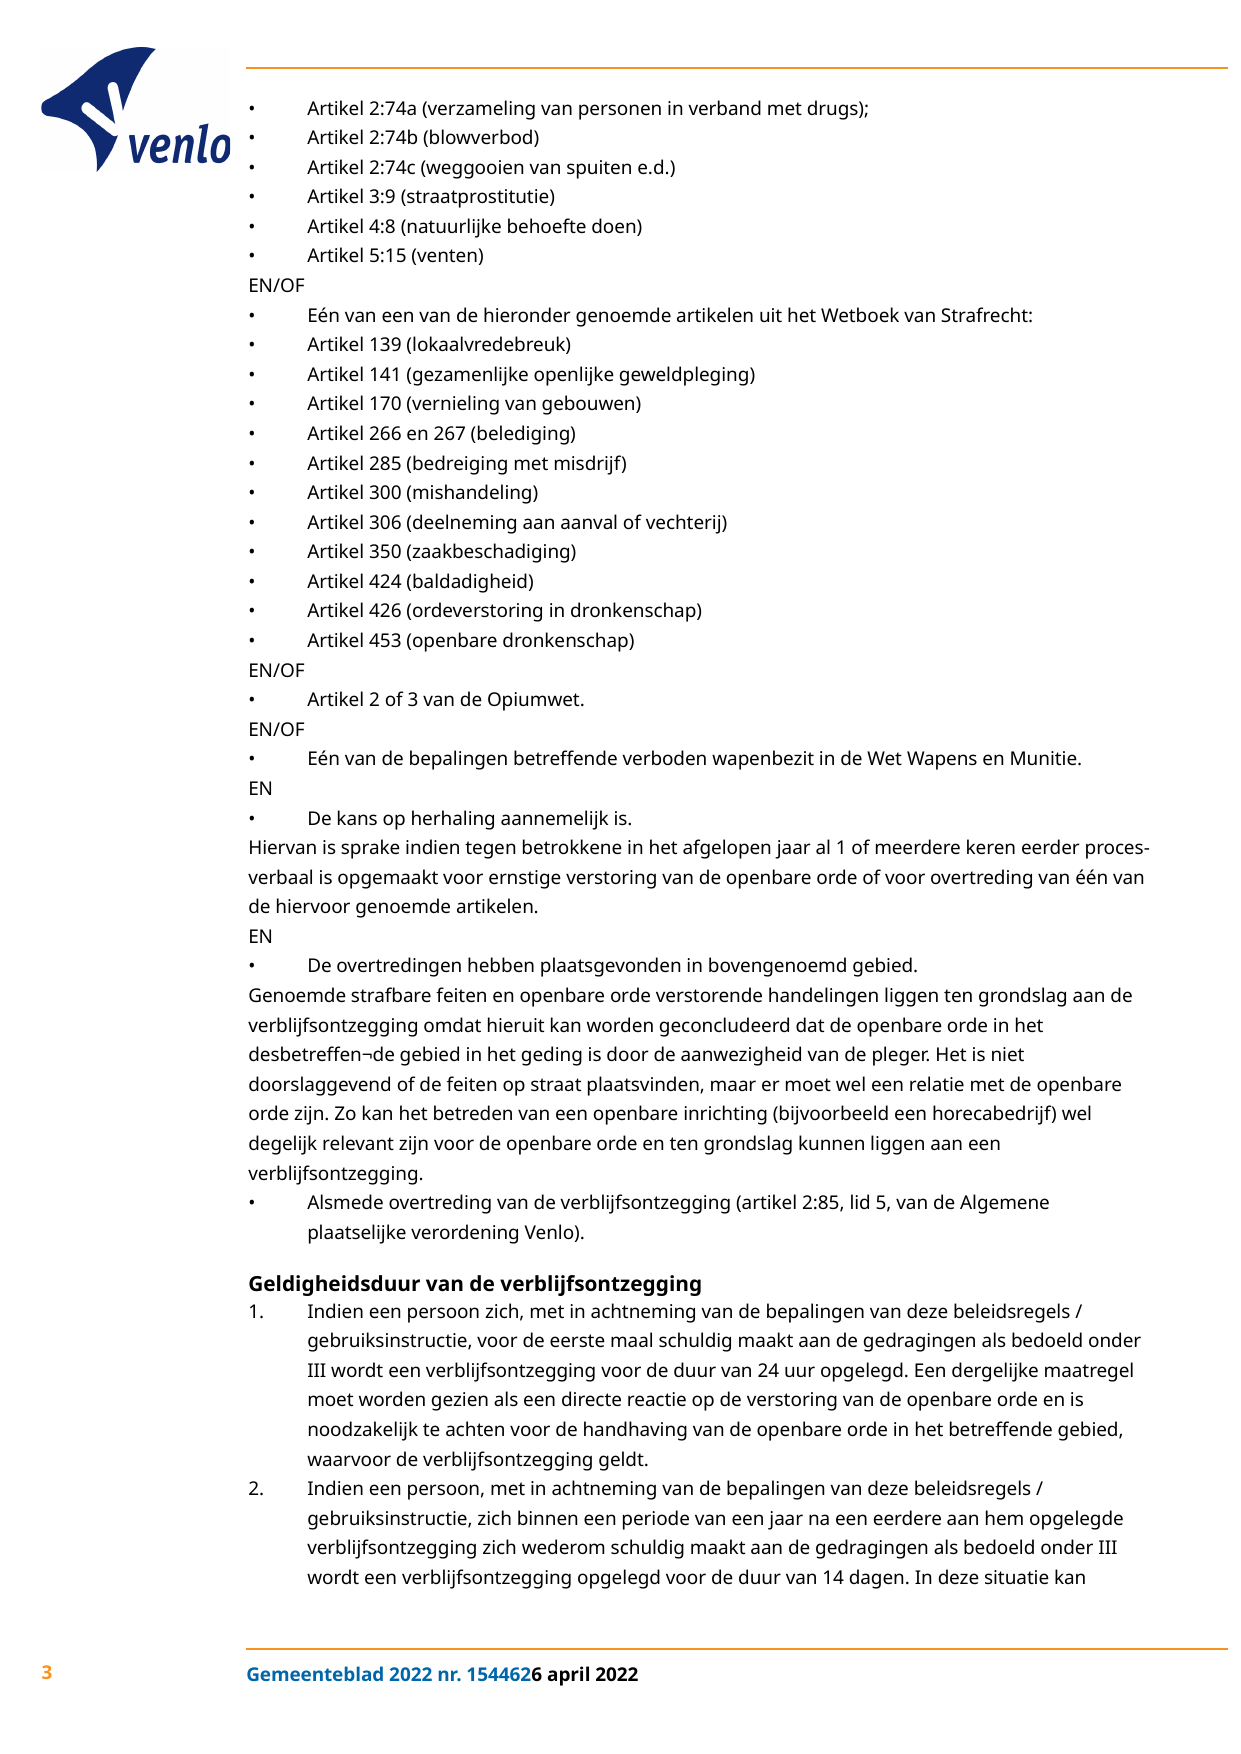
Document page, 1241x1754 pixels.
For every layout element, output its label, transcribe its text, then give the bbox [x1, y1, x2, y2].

list Indien een persoon, met in achtneming van de bepalingen van deze beleidsregels / gebruiksinstructie, zich binnen een periode van een jaar na een eerdere aan hem opgelegde verblijfsontzegging zich wederom schuldig maakt aan de gedragingen als bedoeld onder III wordt een verblijfsontzegging opgelegd voor de duur van 14 dagen. In deze situatie kan [248, 1475, 1152, 1590]
list Artikel 426 (ordeverstoring in dronkenschap) [248, 598, 1152, 623]
text EN [248, 923, 1152, 949]
list Artikel 285 (bedreiging met misdrijf) [248, 450, 1152, 476]
list Artikel 141 (gezamenlijke openlijke geweldpleging) [248, 361, 1152, 387]
text EN/OF [248, 657, 1152, 683]
list Artikel 4:8 (natuurlijke behoefte doen) [248, 213, 1152, 239]
list Artikel 5:15 (venten) [248, 243, 1152, 268]
list Artikel 266 en 267 (belediging) [248, 420, 1152, 446]
list Artikel 2:74b (blowverbod) [248, 124, 1152, 150]
text EN [248, 775, 1152, 801]
list Artikel 2:74a (verzameling van personen in verband met drugs); [248, 95, 1152, 121]
list De kans op herhaling aannemelijk is. [248, 805, 1152, 831]
list Artikel 424 (baldadigheid) [248, 568, 1152, 594]
list Artikel 3:9 (straatprostitutie) [248, 183, 1152, 209]
list Eén van de bepalingen betreffende verboden wapenbezit in de Wet Wapens en Munitie. [248, 746, 1152, 771]
picture [41, 47, 231, 172]
list Artikel 453 (openbare dronkenschap) [248, 627, 1152, 653]
list Artikel 306 (deelneming aan aanval of vechterij) [248, 509, 1152, 535]
list Artikel 2:74c (weggooien van spuiten e.d.) [248, 154, 1152, 180]
text EN/OF [248, 716, 1152, 742]
list Indien een persoon zich, met in achtneming van de bepalingen van deze beleidsregels / gebruiksinstructie, voor de eerste maal schuldig maakt aan de gedragingen als bedoeld onder III wordt een verblijfsontzegging voor de duur van 24 uur opgelegd. Een dergelijke maatregel moet worden gezien als een directe reactie op de verstoring van de openbare orde en is noodzakelijk te achten voor de handhaving van de openbare orde in het betreffende gebied, waarvoor de verblijfsontzegging geldt. [248, 1298, 1152, 1471]
list Artikel 350 (zaakbeschadiging) [248, 538, 1152, 564]
list Artikel 300 (mishandeling) [248, 479, 1152, 505]
list Artikel 139 (lokaalvredebreuk) [248, 331, 1152, 357]
text Genoemde strafbare feiten en openbare orde verstorende handelingen liggen ten grondslag aan de verblijfsontzegging omdat hieruit kan worden geconcludeerd dat de openbare orde in het desbetreffen¬de gebied in het geding is door de aanwezigheid van de pleger. Het is niet doorslaggevend of de feiten op straat plaatsvinden, maar er moet wel een relatie met de openbare orde zijn. Zo kan het betreden van een openbare inrichting (bijvoorbeeld een horecabedrijf) wel degelijk relevant zijn voor de openbare orde en ten grondslag kunnen liggen aan een verblijfsontzegging. [248, 982, 1152, 1186]
list Artikel 2 of 3 van de Opiumwet. [248, 686, 1152, 712]
text Geldigheidsduur van de verblijfsontzegging [248, 1269, 1152, 1298]
list Eén van een van de hieronder genoemde artikelen uit het Wetboek van Strafrecht: [248, 302, 1152, 328]
list Artikel 170 (vernieling van gebouwen) [248, 391, 1152, 416]
list De overtredingen hebben plaatsgevonden in bovengenoemd gebied. [248, 953, 1152, 978]
text EN/OF [248, 272, 1152, 298]
list Alsmede overtreding van de verblijfsontzegging (artikel 2:85, lid 5, van de Algemene plaatselijke verordening Venlo). [248, 1189, 1152, 1245]
text Hiervan is sprake indien tegen betrokkene in het afgelopen jaar al 1 of meerdere keren eerder proces-verbaal is opgemaakt voor ernstige verstoring van de openbare orde of voor overtreding van één van de hiervoor genoemde artikelen. [248, 834, 1152, 919]
